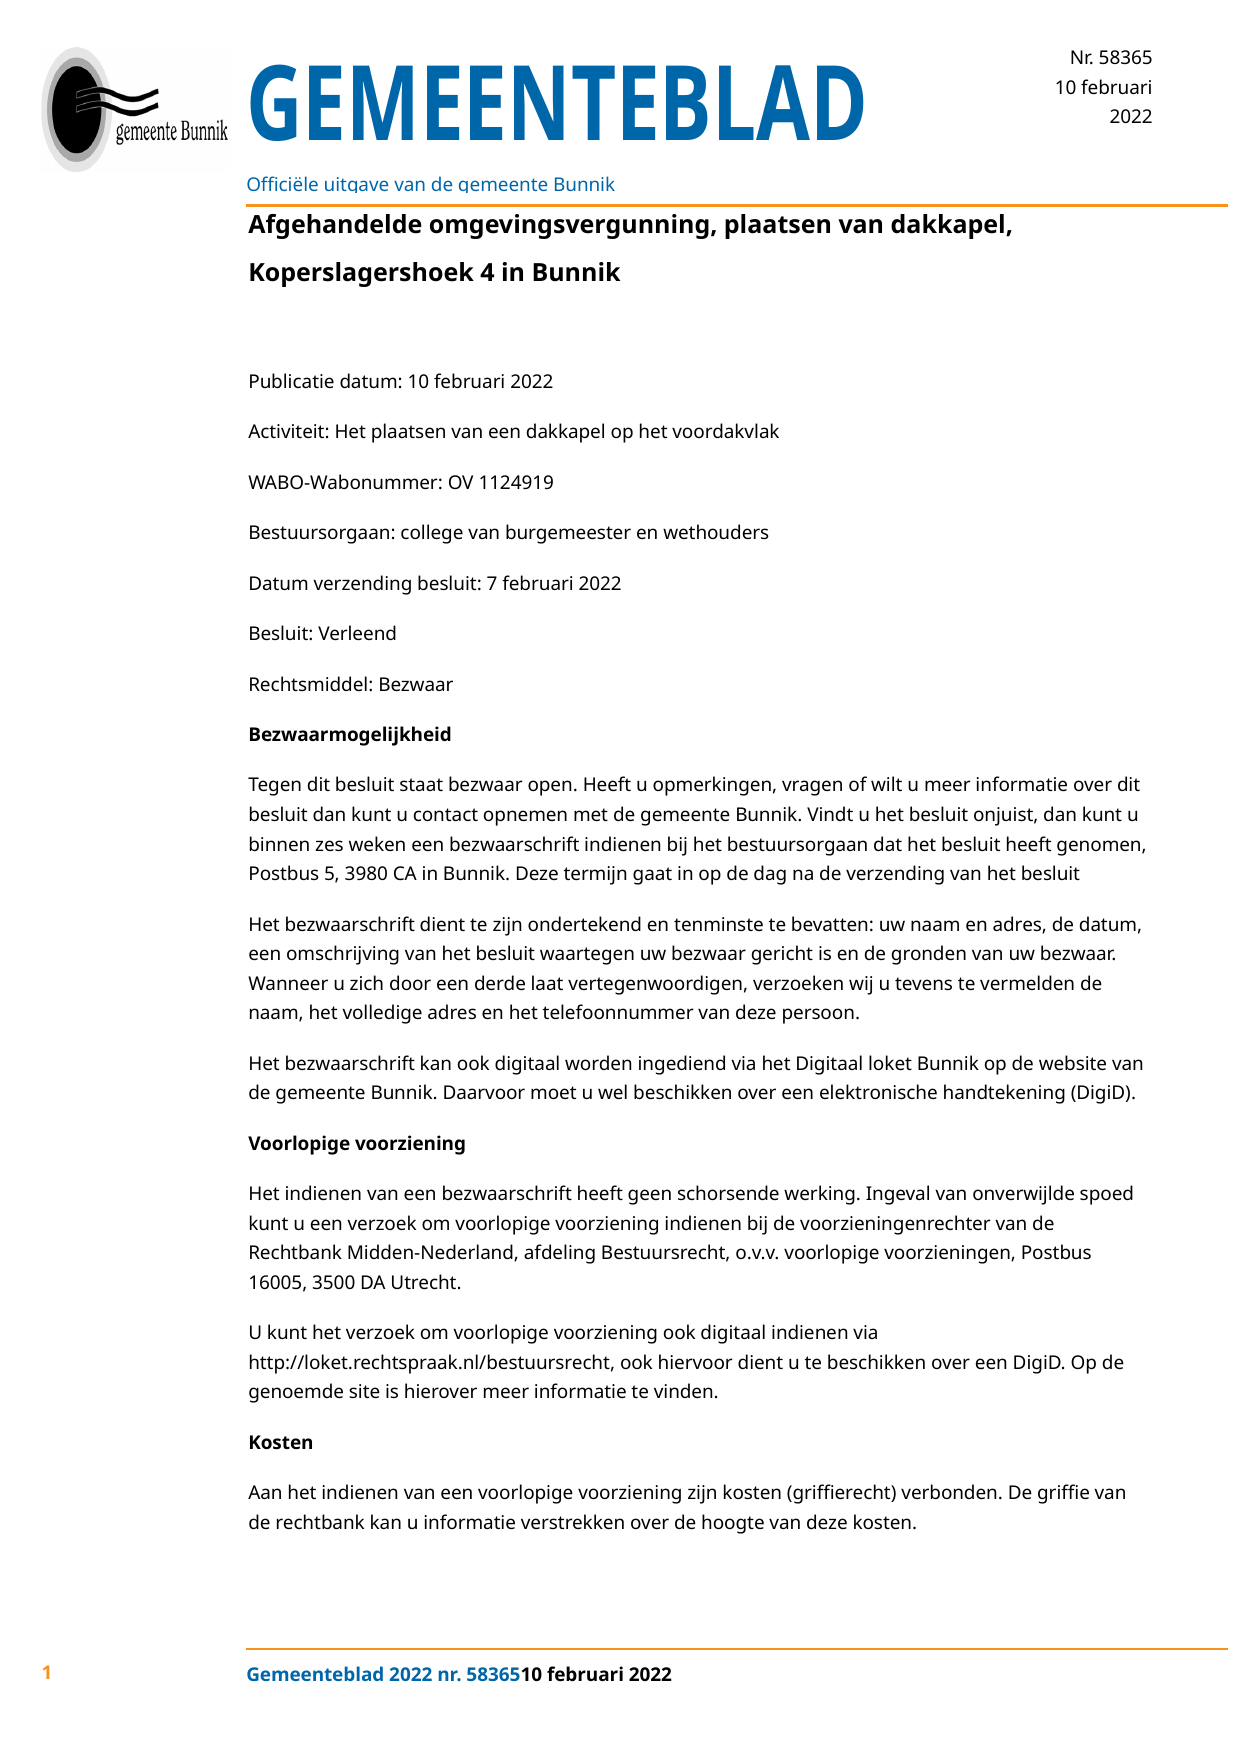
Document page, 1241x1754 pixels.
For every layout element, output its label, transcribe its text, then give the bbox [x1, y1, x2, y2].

text Datum verzending besluit: 7 februari 2022 [248, 570, 1152, 596]
text Besluit: Verleend [248, 620, 1152, 646]
text Rechtsmiddel: Bezwaar [248, 671, 1152, 697]
text Het bezwaarschrift dient te zijn ondertekend en tenminste te bevatten: uw naam en adres, de datum, een omschrijving van het besluit waartegen uw bezwaar gericht is en de gronden van uw bezwaar. Wanneer u zich door een derde laat vertegenwoordigen, verzoeken wij u tevens te vermelden de naam, het volledige adres en het telefoonnummer van deze persoon. [248, 911, 1152, 1025]
text WABO-Wabonummer: OV 1124919 [248, 469, 1152, 495]
text Aan het indienen van een voorlopige voorziening zijn kosten (griffierecht) verbonden. De griffie van de rechtbank kan u informatie verstrekken over de hoogte van deze kosten. [248, 1479, 1152, 1535]
text Het indienen van een bezwaarschrift heeft geen schorsende werking. Ingeval van onverwijlde spoed kunt u een verzoek om voorlopige voorziening indienen bij de voorzieningenrechter van de Rechtbank Midden-Nederland, afdeling Bestuursrecht, o.v.v. voorlopige voorzieningen, Postbus 16005, 3500 DA Utrecht. [248, 1180, 1152, 1295]
text Kosten [248, 1429, 1152, 1455]
text U kunt het verzoek om voorlopige voorziening ook digitaal indienen via http://loket.rechtspraak.nl/bestuursrecht, ook hiervoor dient u te beschikken over een DigiD. Op de genoemde site is hierover meer informatie te vinden. [248, 1319, 1152, 1404]
text Het bezwaarschrift kan ook digitaal worden ingediend via het Digitaal loket Bunnik op de website van de gemeente Bunnik. Daarvoor moet u wel beschikken over een elektronische handtekening (DigiD). [248, 1050, 1152, 1105]
text Voorlopige voorziening [248, 1130, 1152, 1156]
text Activiteit: Het plaatsen van een dakkapel op het voordakvlak [248, 419, 1152, 444]
text Afgehandelde omgevingsvergunning, plaatsen van dakkapel, Koperslagershoek 4 in Bunnik [248, 207, 1152, 288]
text Publicatie datum: 10 februari 2022 [248, 368, 1152, 394]
picture [41, 47, 231, 172]
text Bezwaarmogelijkheid [248, 721, 1152, 747]
text Tegen dit besluit staat bezwaar open. Heeft u opmerkingen, vragen of wilt u meer informatie over dit besluit dan kunt u contact opnemen met de gemeente Bunnik. Vindt u het besluit onjuist, dan kunt u binnen zes weken een bezwaarschrift indienen bij het bestuursorgaan dat het besluit heeft genomen, Postbus 5, 3980 CA in Bunnik. Deze termijn gaat in op de dag na de verzending van het besluit [248, 772, 1152, 886]
text Bestuursorgaan: college van burgemeester en wethouders [248, 519, 1152, 545]
